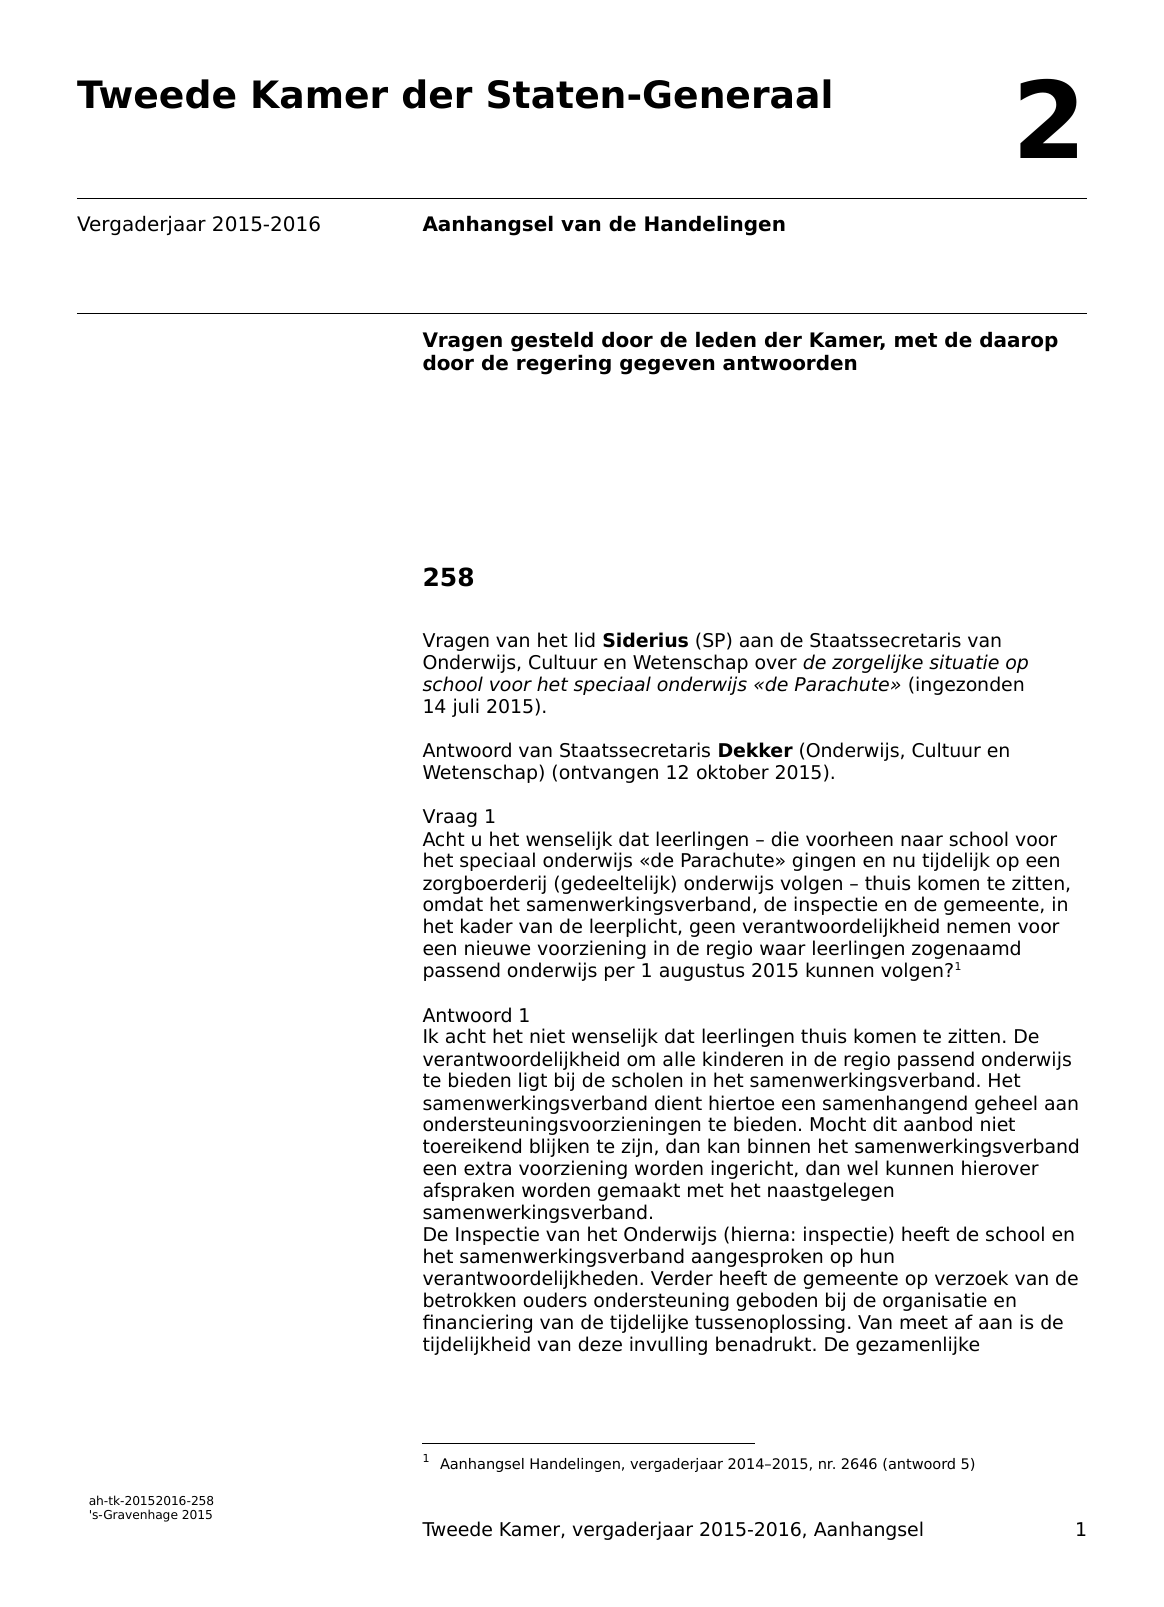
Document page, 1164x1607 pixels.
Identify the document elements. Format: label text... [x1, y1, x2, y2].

table_cell Vragen gesteld door de leden der Kamer, met de daarop door de regering gegeven antwoorden [422, 314, 1087, 375]
table_header Tweede Kamer der Staten-Generaal [77, 59, 886, 198]
text De Inspectie van het Onderwijs (hierna: inspectie) heeft de school en het samenwerkingsverband aangesproken op hun verantwoordelijkheden. Verder heeft de gemeente op verzoek van de betrokken ouders ondersteuning geboden bij de organisatie en financiering van de tijdelijke tussenoplossing. Van meet af aan is de tijdelijkheid van deze invulling benadrukt. De gezamenlijke [422, 1224, 1087, 1356]
text Vraag 1 [422, 806, 1087, 828]
table_cell Vergaderjaar 2015-2016 [77, 199, 422, 313]
text Vragen van het lid Siderius (SP) aan de Staatssecretaris van Onderwijs, Cultuur en Wetenschap over de zorgelijke situatie op school voor het speciaal onderwijs «de Parachute» (ingezonden 14 juli 2015). [422, 630, 1087, 718]
text Acht u het wenselijk dat leerlingen – die voorheen naar school voor het speciaal onderwijs «de Parachute» gingen en nu tijdelijk op een zorgboerderij (gedeeltelijk) onderwijs volgen – thuis komen te zitten, omdat het samenwerkingsverband, de inspectie en de gemeente, in het kader van de leerplicht, geen verantwoordelijkheid nemen voor een nieuwe voorziening in de regio waar leerlingen zogenaamd passend onderwijs per 1 augustus 2015 kunnen volgen? [422, 828, 1087, 982]
text Ik acht het niet wenselijk dat leerlingen thuis komen te zitten. De verantwoordelijkheid om alle kinderen in de regio passend onderwijs te bieden ligt bij de scholen in het samenwerkingsverband. Het samenwerkingsverband dient hiertoe een samenhangend geheel aan ondersteuningsvoorzieningen te bieden. Mocht dit aanbod niet toereikend blijken te zijn, dan kan binnen het samenwerkingsverband een extra voorziening worden ingericht, dan wel kunnen hierover afspraken worden gemaakt met het naastgelegen samenwerkingsverband. [422, 1026, 1087, 1224]
table_cell [77, 314, 422, 375]
text 's-Gravenhage 2015 [88, 1508, 323, 1522]
text 258 [422, 563, 1087, 592]
text Antwoord van Staatssecretaris Dekker (Onderwijs, Cultuur en Wetenschap) (ontvangen 12 oktober 2015). [422, 740, 1087, 784]
table_cell Aanhangsel van de Handelingen [422, 199, 1087, 313]
text Aanhangsel Handelingen, vergaderjaar 2014–2015, nr. 2646 (antwoord 5) [422, 1452, 1087, 1474]
text ah-tk-20152016-258 [88, 1494, 323, 1508]
table_header 2 [886, 59, 1087, 198]
text Antwoord 1 [422, 1004, 1087, 1026]
